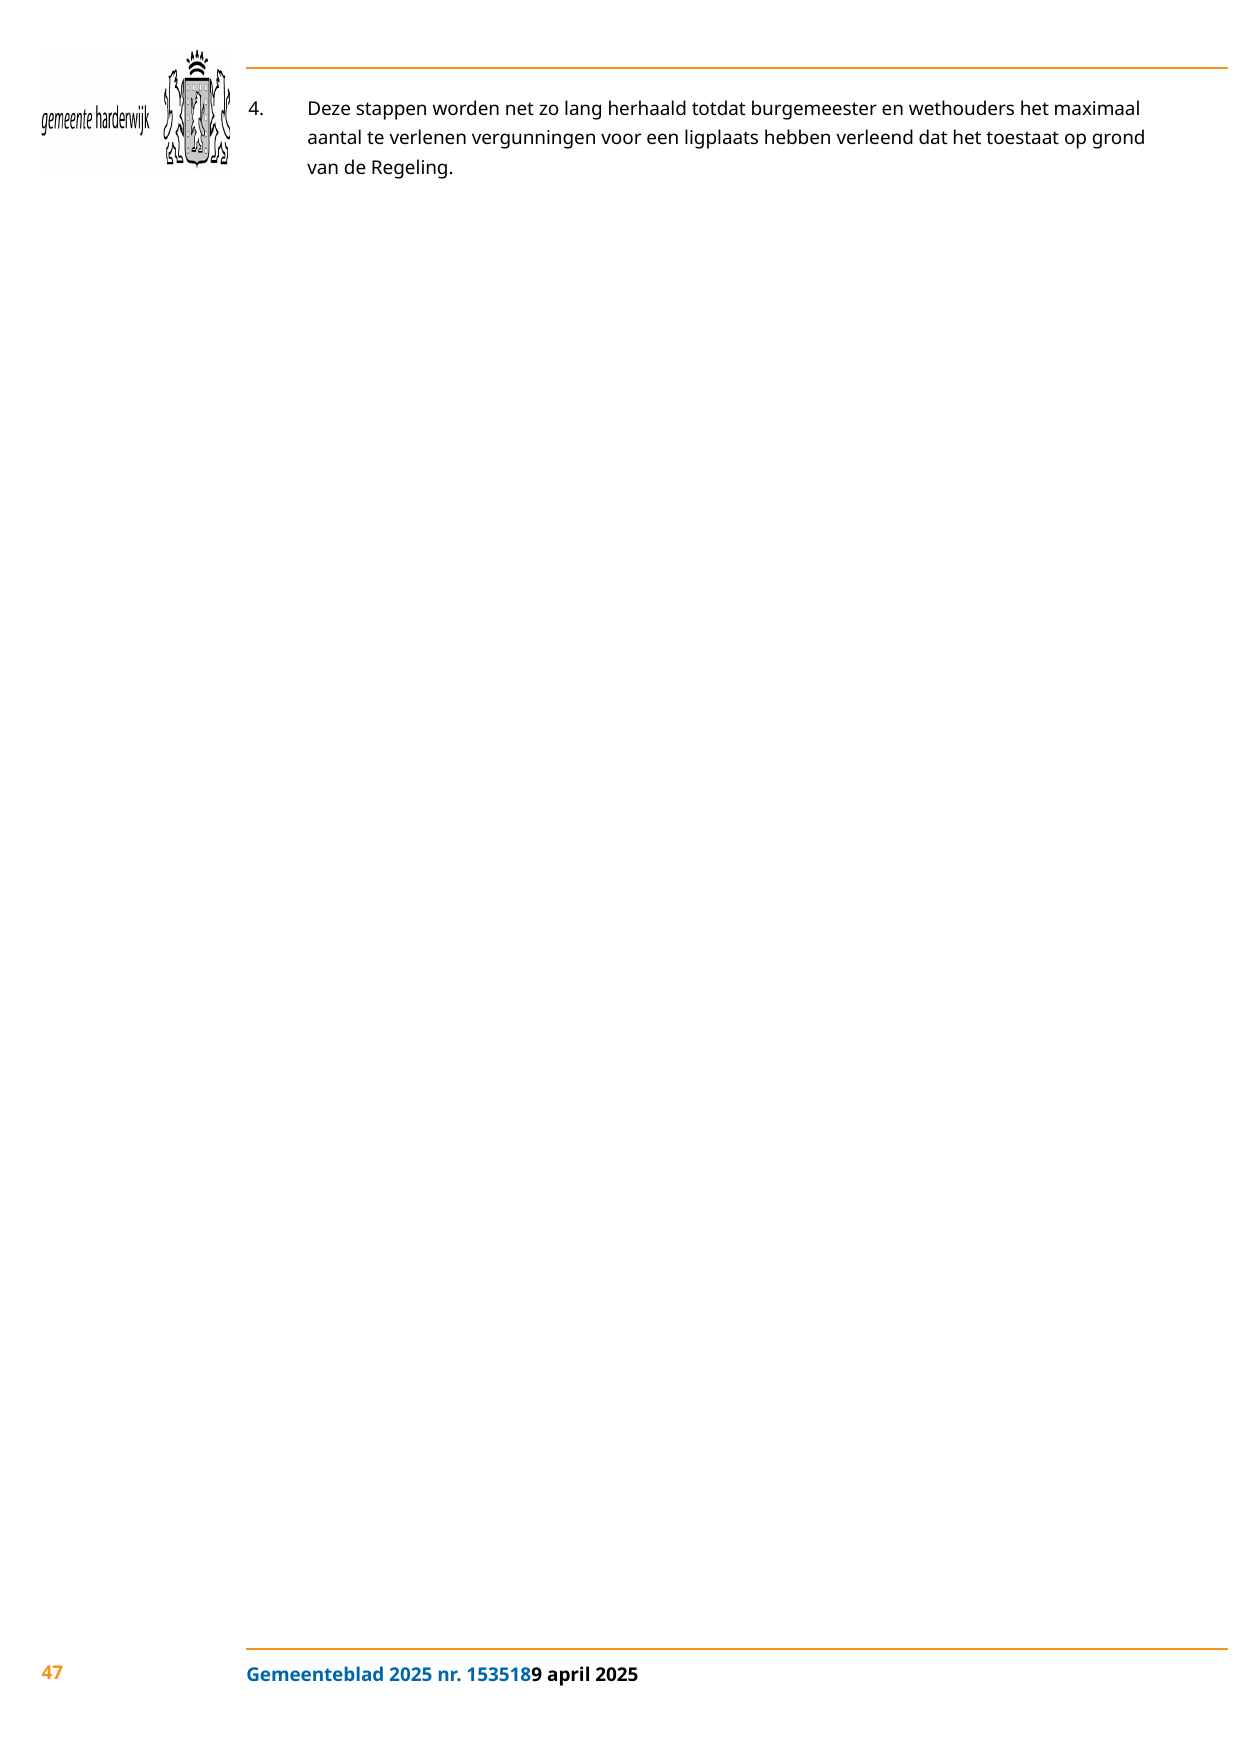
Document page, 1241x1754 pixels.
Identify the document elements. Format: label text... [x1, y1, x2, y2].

picture [41, 47, 231, 172]
list Deze stappen worden net zo lang herhaald totdat burgemeester en wethouders het maximaal aantal te verlenen vergunningen voor een ligplaats hebben verleend dat het toestaat op grond van de Regeling. [248, 95, 1152, 180]
